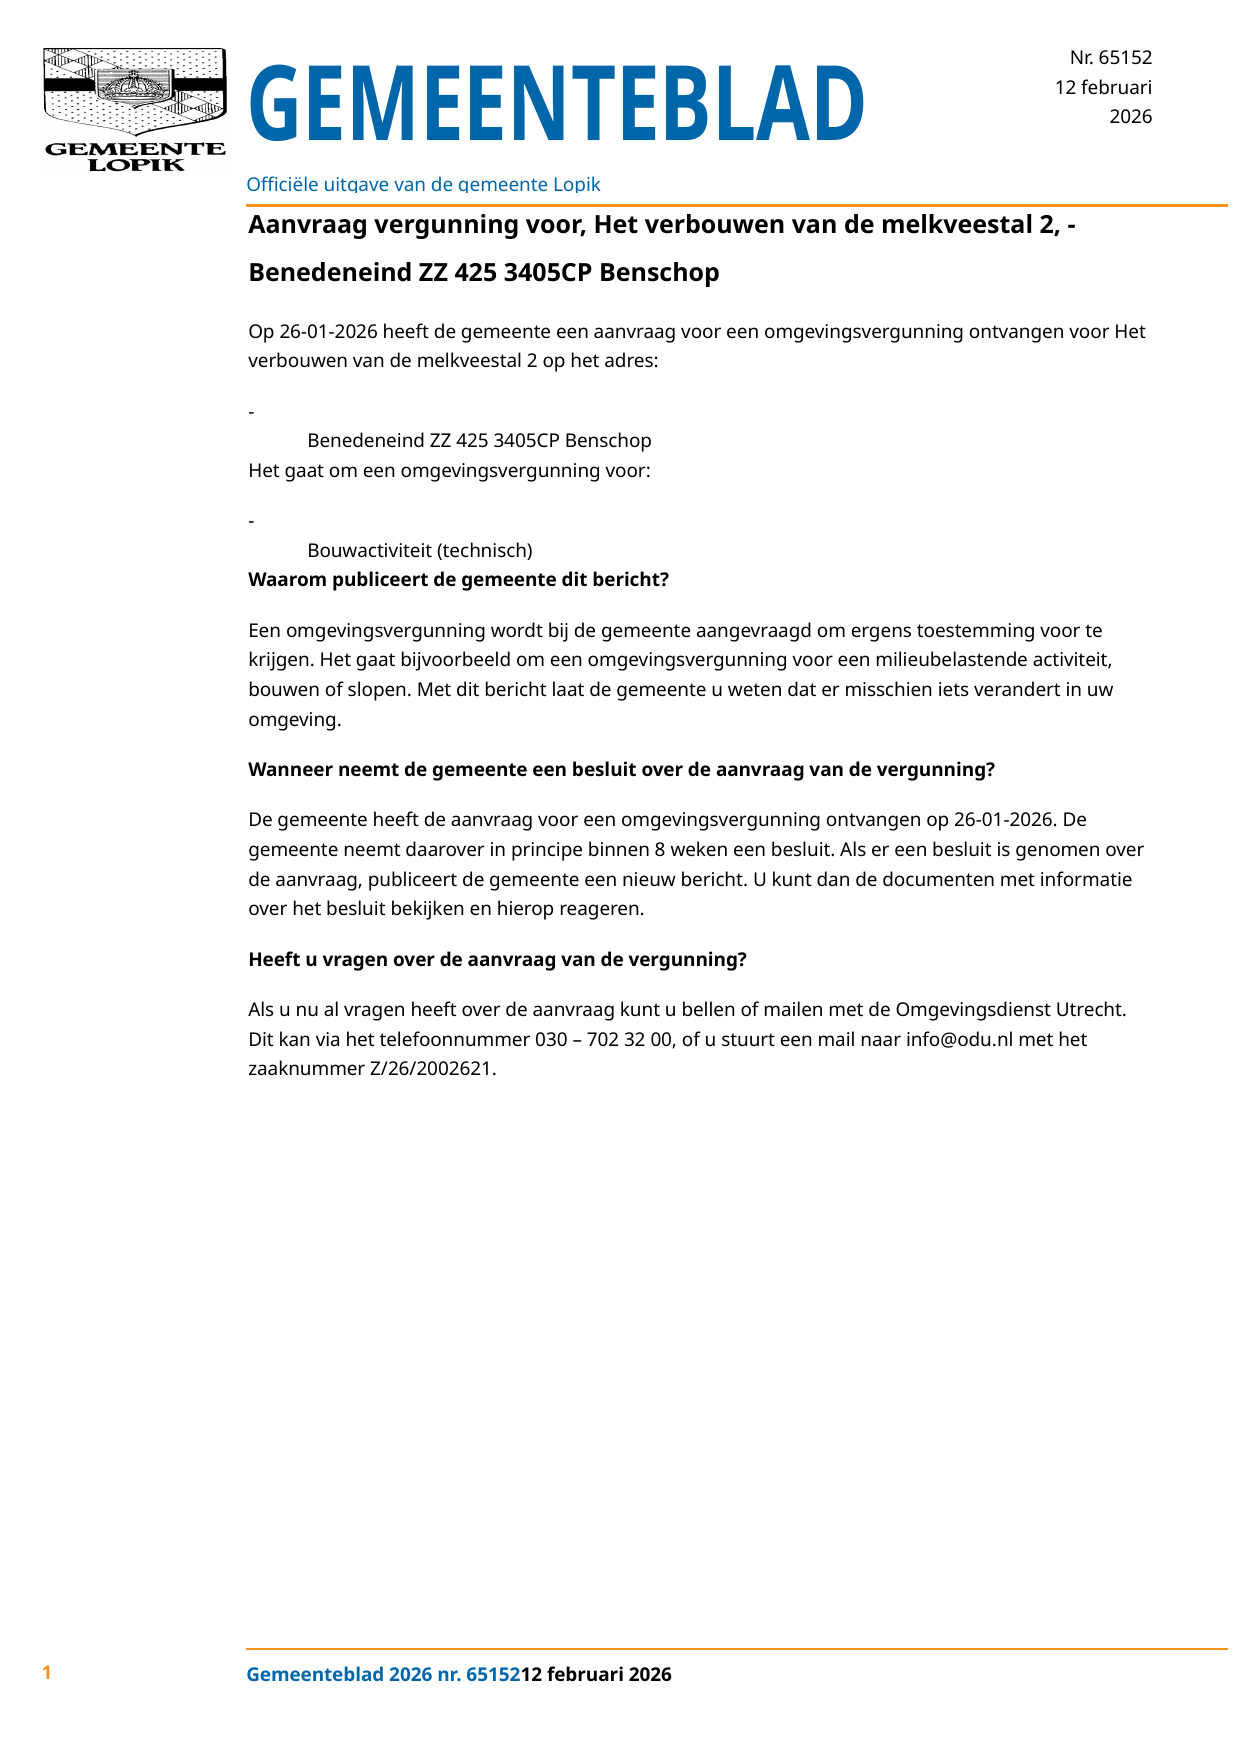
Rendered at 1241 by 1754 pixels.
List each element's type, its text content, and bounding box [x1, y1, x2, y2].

picture [41, 47, 231, 172]
text Een omgevingsvergunning wordt bij de gemeente aangevraagd om ergens toestemming voor te krijgen. Het gaat bijvoorbeeld om een omgevingsvergunning voor een milieubelastende activiteit, bouwen of slopen. Met dit bericht laat de gemeente u weten dat er misschien iets verandert in uw omgeving. [248, 617, 1152, 732]
list Benedeneind ZZ 425 3405CP Benschop [248, 427, 1152, 453]
text De gemeente heeft de aanvraag voor een omgevingsvergunning ontvangen op 26-01-2026. De gemeente neemt daarover in principe binnen 8 weken een besluit. Als er een besluit is genomen over de aanvraag, publiceert de gemeente een nieuw bericht. U kunt dan de documenten met informatie over het besluit bekijken en hierop reageren. [248, 807, 1152, 921]
text Heeft u vragen over de aanvraag van de vergunning? [248, 946, 1152, 972]
text Wanneer neemt de gemeente een besluit over de aanvraag van de vergunning? [248, 756, 1152, 782]
list Bouwactiviteit (technisch) [248, 537, 1152, 563]
text Waarom publiceert de gemeente dit bericht? [248, 567, 1152, 592]
text Het gaat om een omgevingsvergunning voor: [248, 457, 1152, 483]
text Aanvraag vergunning voor, Het verbouwen van de melkveestal 2, -Benedeneind ZZ 425 3405CP Benschop [248, 207, 1152, 288]
text Als u nu al vragen heeft over de aanvraag kunt u bellen of mailen met de Omgevingsdienst Utrecht. Dit kan via het telefoonnummer 030 – 702 32 00, of u stuurt een mail naar info@odu.nl met het zaaknummer Z/26/2002621. [248, 996, 1152, 1081]
text Op 26-01-2026 heeft de gemeente een aanvraag voor een omgevingsvergunning ontvangen voor Het verbouwen van de melkveestal 2 op het adres: [248, 318, 1152, 373]
